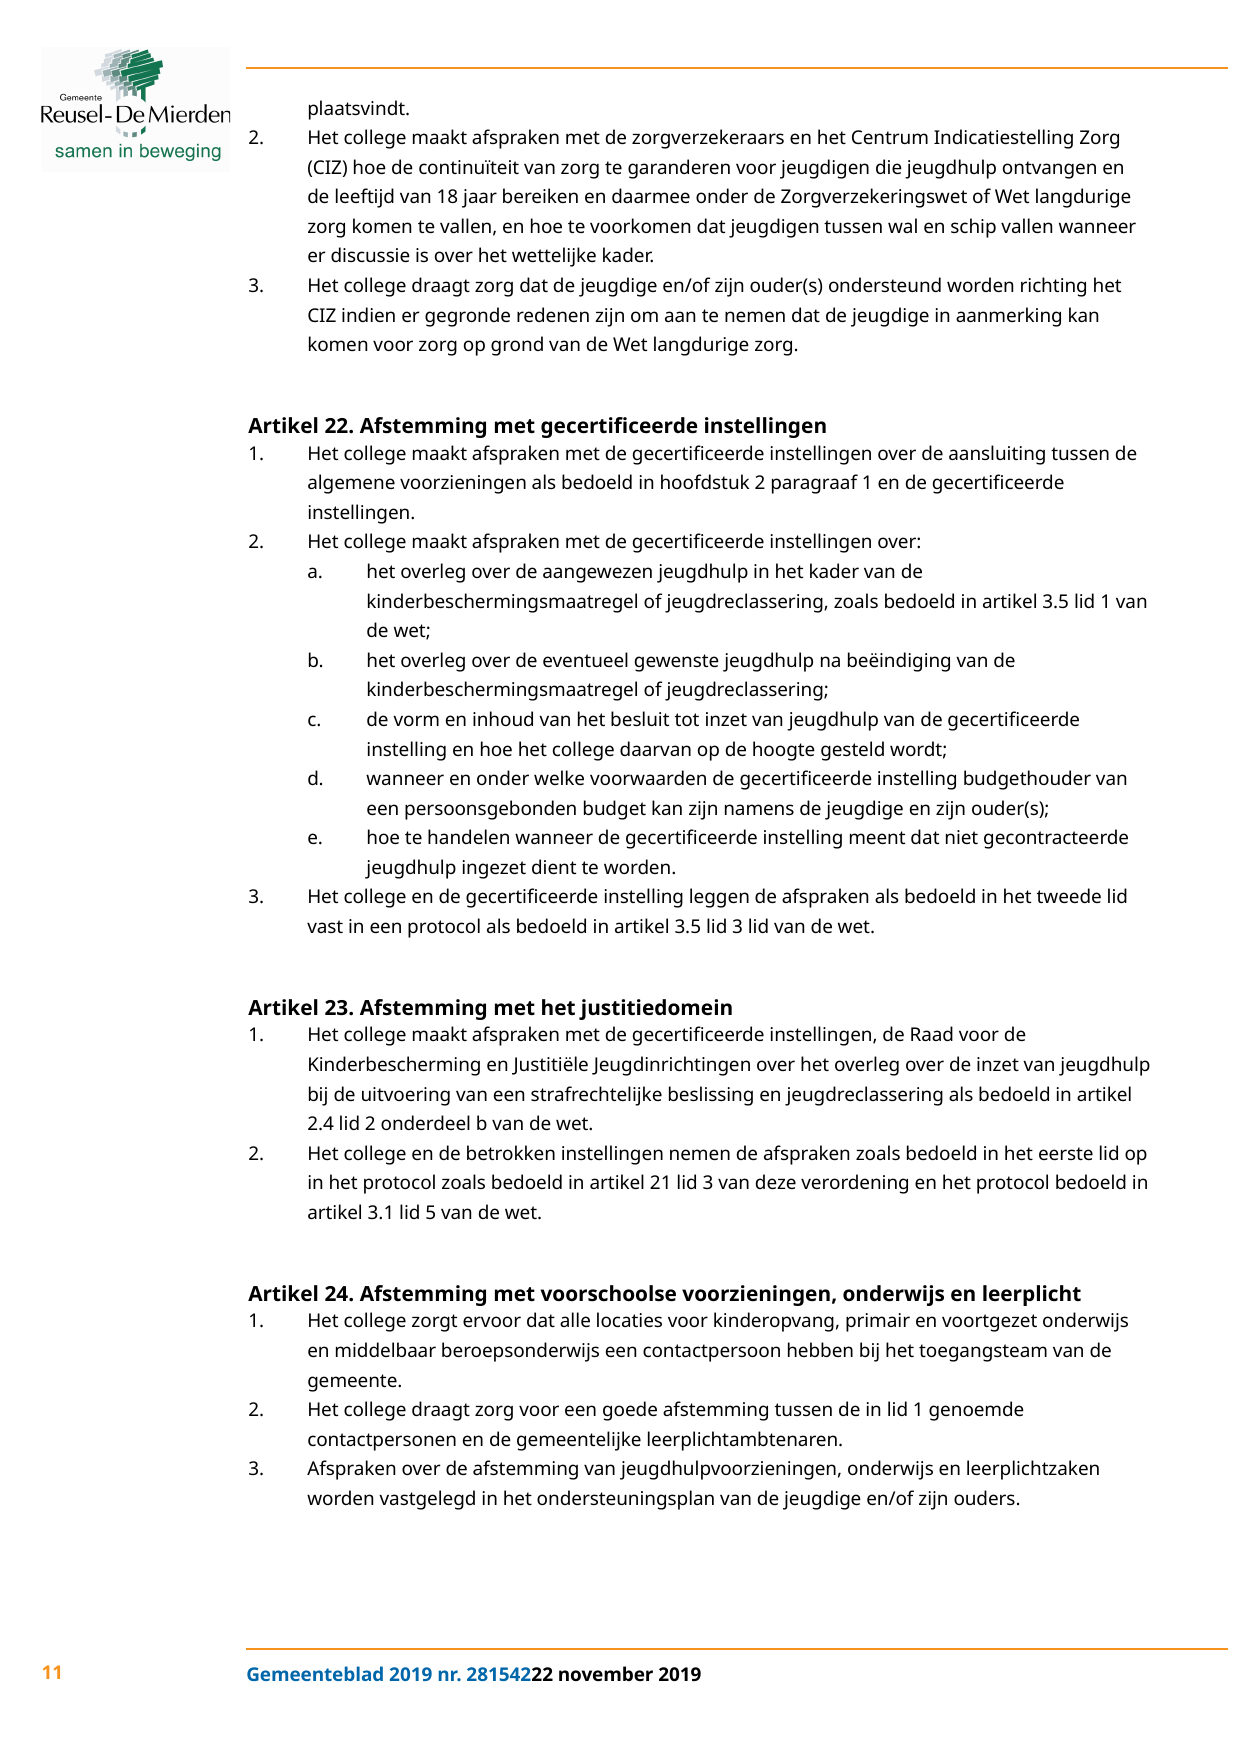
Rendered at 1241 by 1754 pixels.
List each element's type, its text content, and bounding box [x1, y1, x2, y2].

list hoe te handelen wanneer de gecertificeerde instelling meent dat niet gecontracteerde jeugdhulp ingezet dient te worden. [307, 824, 1152, 880]
list Het college draagt zorg dat de jeugdige en/of zijn ouder(s) ondersteund worden richting het CIZ indien er gegronde redenen zijn om aan te nemen dat de jeugdige in aanmerking kan komen voor zorg op grond van de Wet langdurige zorg. [248, 272, 1152, 357]
list Het college zorgt ervoor dat alle locaties voor kinderopvang, primair en voortgezet onderwijs en middelbaar beroepsonderwijs een contactpersoon hebben bij het toegangsteam van de gemeente. [248, 1308, 1152, 1392]
text Artikel 23. Afstemming met het justitiedomein [248, 993, 1152, 1022]
list het overleg over de eventueel gewenste jeugdhulp na beëindiging van de kinderbeschermingsmaatregel of jeugdreclassering; [307, 647, 1152, 702]
list plaatsvindt. [248, 95, 1152, 121]
list Het college en de gecertificeerde instelling leggen de afspraken als bedoeld in het tweede lid vast in een protocol als bedoeld in artikel 3.5 lid 3 lid van de wet. [248, 884, 1152, 939]
picture [41, 47, 231, 172]
list Het college draagt zorg voor een goede afstemming tussen de in lid 1 genoemde contactpersonen en de gemeentelijke leerplichtambtenaren. [248, 1396, 1152, 1452]
list wanneer en onder welke voorwaarden de gecertificeerde instelling budgethouder van een persoonsgebonden budget kan zijn namens de jeugdige en zijn ouder(s); [307, 765, 1152, 821]
text Artikel 22. Afstemming met gecertificeerde instellingen [248, 411, 1152, 440]
list de vorm en inhoud van het besluit tot inzet van jeugdhulp van de gecertificeerde instelling en hoe het college daarvan op de hoogte gesteld wordt; [307, 706, 1152, 761]
list Het college maakt afspraken met de gecertificeerde instellingen over de aansluiting tussen de algemene voorzieningen als bedoeld in hoofdstuk 2 paragraaf 1 en de gecertificeerde instellingen. [248, 440, 1152, 525]
list Het college maakt afspraken met de gecertificeerde instellingen, de Raad voor de Kinderbescherming en Justitiële Jeugdinrichtingen over het overleg over de inzet van jeugdhulp bij de uitvoering van een strafrechtelijke beslissing en jeugdreclassering als bedoeld in artikel 2.4 lid 2 onderdeel b van de wet. [248, 1022, 1152, 1136]
list het overleg over de aangewezen jeugdhulp in het kader van de kinderbeschermingsmaatregel of jeugdreclassering, zoals bedoeld in artikel 3.5 lid 1 van de wet; [307, 558, 1152, 643]
list Het college maakt afspraken met de zorgverzekeraars en het Centrum Indicatiestelling Zorg (CIZ) hoe de continuïteit van zorg te garanderen voor jeugdigen die jeugdhulp ontvangen en de leeftijd van 18 jaar bereiken en daarmee onder de Zorgverzekeringswet of Wet langdurige zorg komen te vallen, en hoe te voorkomen dat jeugdigen tussen wal en schip vallen wanneer er discussie is over het wettelijke kader. [248, 124, 1152, 268]
list Het college maakt afspraken met de gecertificeerde instellingen over: [248, 529, 1152, 554]
text Artikel 24. Afstemming met voorschoolse voorzieningen, onderwijs en leerplicht [248, 1279, 1152, 1308]
list Het college en de betrokken instellingen nemen de afspraken zoals bedoeld in het eerste lid op in het protocol zoals bedoeld in artikel 21 lid 3 van deze verordening en het protocol bedoeld in artikel 3.1 lid 5 van de wet. [248, 1140, 1152, 1225]
list Afspraken over de afstemming van jeugdhulpvoorzieningen, onderwijs en leerplichtzaken worden vastgelegd in het ondersteuningsplan van de jeugdige en/of zijn ouders. [248, 1456, 1152, 1511]
